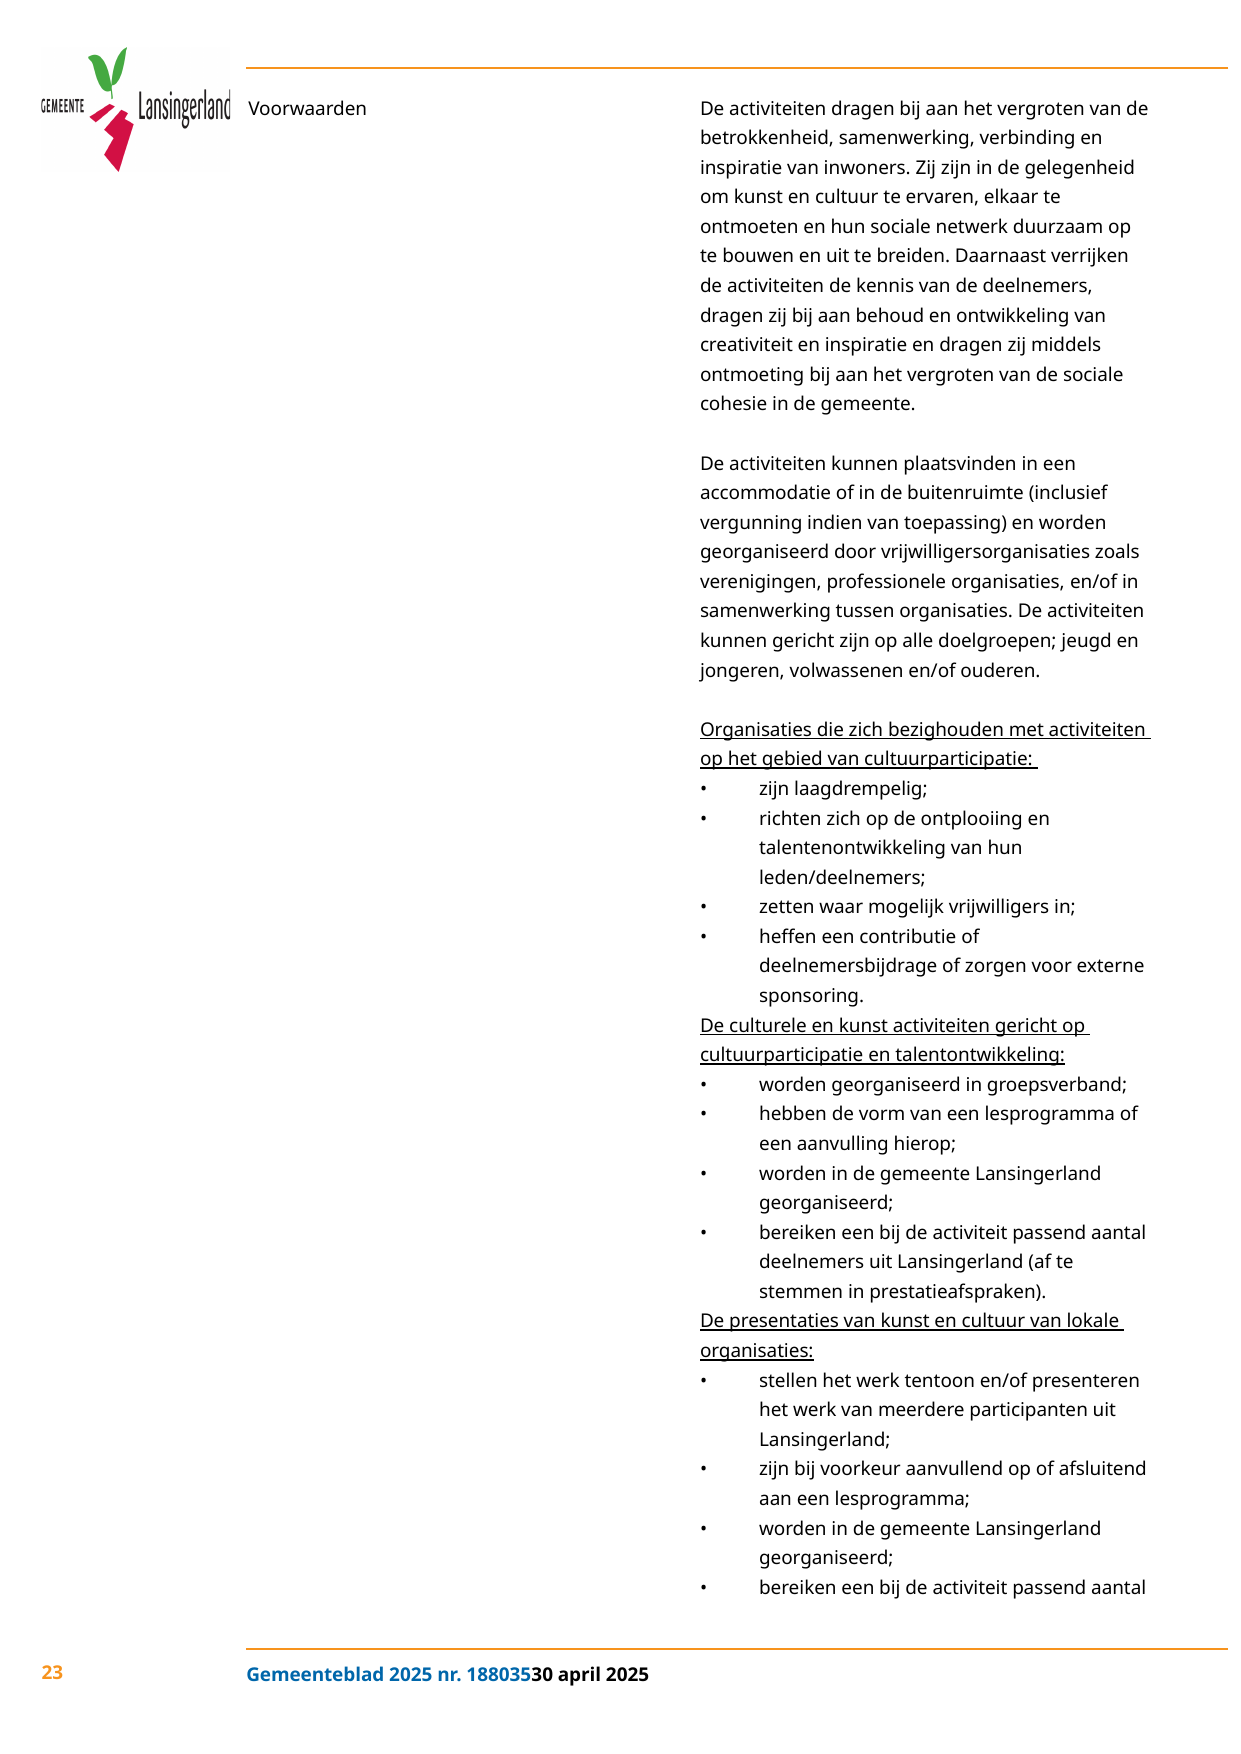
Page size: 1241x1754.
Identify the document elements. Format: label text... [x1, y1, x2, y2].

table_cell De activiteiten dragen bij aan het vergroten van de betrokkenheid, samenwerking, verbinding en inspiratie van inwoners. Zij zijn in de gelegenheid om kunst en cultuur te ervaren, elkaar te ontmoeten en hun sociale netwerk duurzaam op te bouwen en uit te breiden. Daarnaast verrijken de activiteiten de kennis van de deelnemers, dragen zij bij aan behoud en ontwikkeling van creativiteit en inspiratie en dragen zij middels ontmoeting bij aan het vergroten van de sociale cohesie in de gemeente. De activiteiten kunnen plaatsvinden in een accommodatie of in de buitenruimte (inclusief vergunning indien van toepassing) en worden georganiseerd door vrijwilligersorganisaties zoals verenigingen, professionele organisaties, en/of in samenwerking tussen organisaties. De activiteiten kunnen gericht zijn op alle doelgroepen; jeugd en jongeren, volwassenen en/of ouderen. Organisaties die zich bezighouden met activiteiten op het gebied van cultuurparticipatie: zijn laagdrempelig; richten zich op de ontplooiing en talentenontwikkeling van hun leden/deelnemers; zetten waar mogelijk vrijwilligers in; heffen een contributie of deelnemersbijdrage of zorgen voor externe sponsoring. De culturele en kunst activiteiten gericht op cultuurparticipatie en talentontwikkeling: worden georganiseerd in groepsverband; hebben de vorm van een lesprogramma of een aanvulling hierop; worden in de gemeente Lansingerland georganiseerd; bereiken een bij de activiteit passend aantal deelnemers uit Lansingerland (af te stemmen in prestatieafspraken). De presentaties van kunst en cultuur van lokale organisaties: stellen het werk tentoon en/of presenteren het werk van meerdere participanten uit Lansingerland; zijn bij voorkeur aanvullend op of afsluitend aan een lesprogramma; worden in de gemeente Lansingerland georganiseerd; bereiken een bij de activiteit passend aantal [700, 95, 1152, 1600]
table_cell Voorwaarden [248, 95, 700, 1600]
picture [41, 47, 231, 172]
